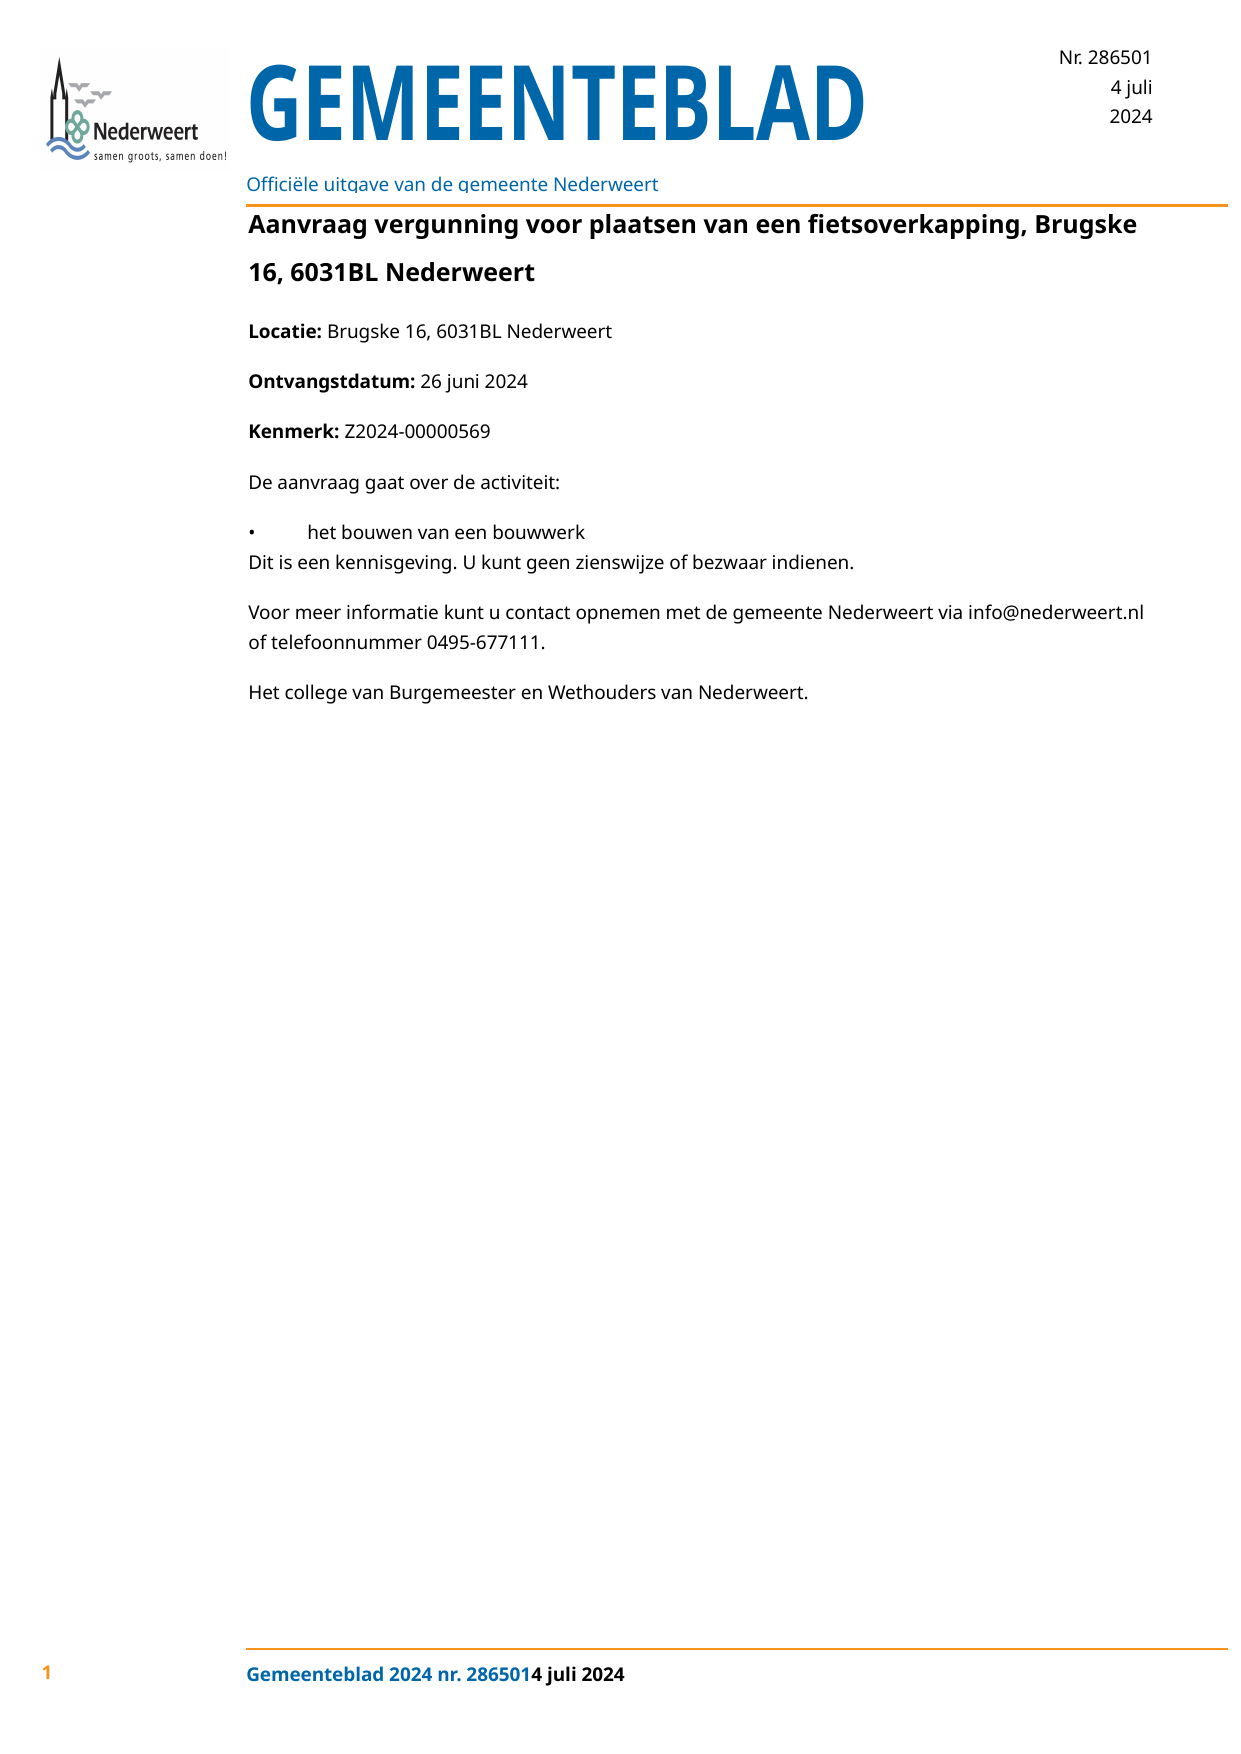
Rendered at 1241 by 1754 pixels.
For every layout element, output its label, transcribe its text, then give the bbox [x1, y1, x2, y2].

text Kenmerk: Z2024-00000569 [248, 419, 1152, 444]
text De aanvraag gaat over de activiteit: [248, 469, 1152, 495]
text Het college van Burgemeester en Wethouders van Nederweert. [248, 679, 1152, 705]
text Locatie: Brugske 16, 6031BL Nederweert [248, 318, 1152, 344]
text Ontvangstdatum: 26 juni 2024 [248, 368, 1152, 394]
text Voor meer informatie kunt u contact opnemen met de gemeente Nederweert via info@nederweert.nl of telefoonnummer 0495-677111. [248, 599, 1152, 655]
text Aanvraag vergunning voor plaatsen van een fietsoverkapping, Brugske 16, 6031BL Nederweert [248, 207, 1152, 288]
picture [41, 47, 231, 172]
text Dit is een kennisgeving. U kunt geen zienswijze of bezwaar indienen. [248, 549, 1152, 575]
list het bouwen van een bouwwerk [248, 519, 1152, 545]
